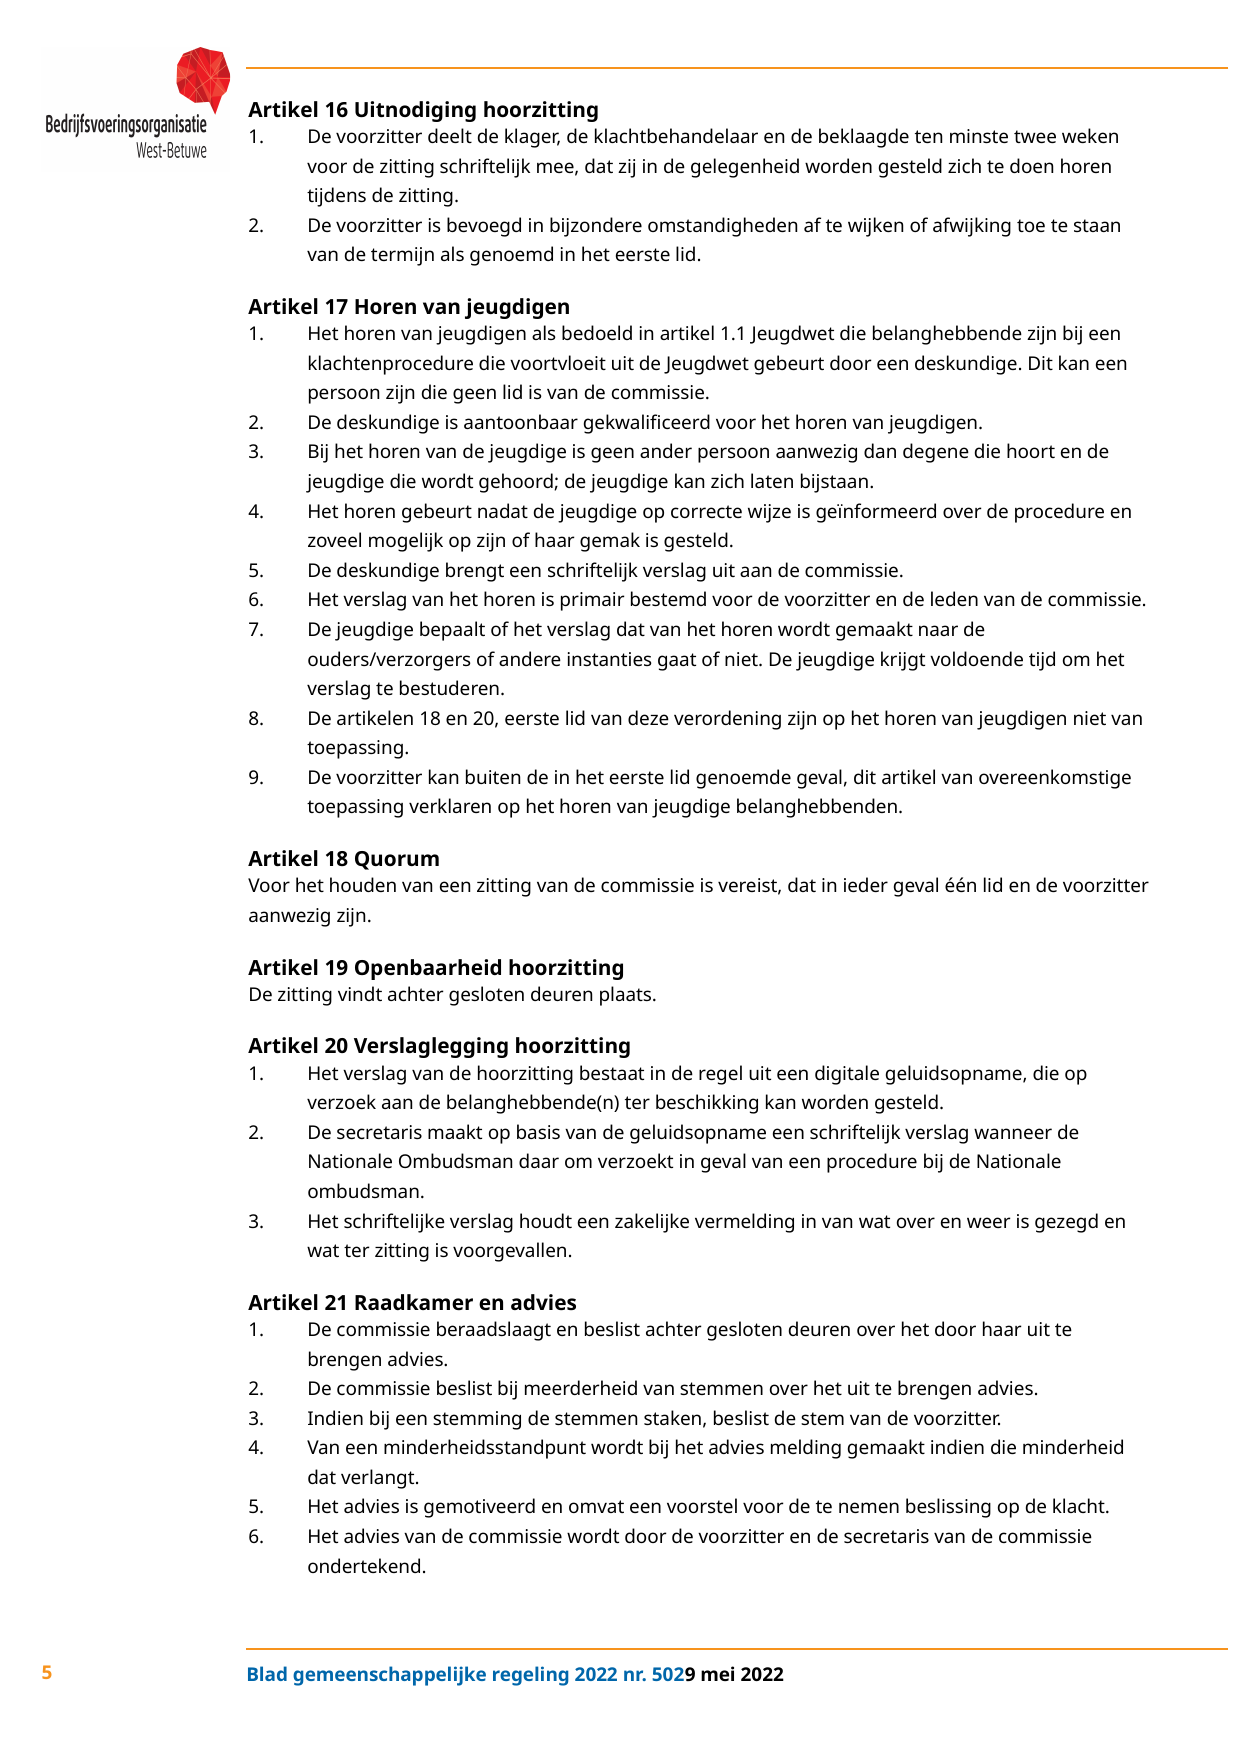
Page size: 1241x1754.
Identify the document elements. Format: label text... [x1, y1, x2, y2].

text Artikel 19 Openbaarheid hoorzitting [248, 953, 1152, 981]
picture [41, 47, 231, 172]
list De commissie beslist bij meerderheid van stemmen over het uit te brengen advies. [248, 1375, 1152, 1401]
list De commissie beraadslaagt en beslist achter gesloten deuren over het door haar uit te brengen advies. [248, 1316, 1152, 1372]
text Artikel 17 Horen van jeugdigen [248, 292, 1152, 320]
list Het schriftelijke verslag houdt een zakelijke vermelding in van wat over en weer is gezegd en wat ter zitting is voorgevallen. [248, 1208, 1152, 1263]
list Van een minderheidsstandpunt wordt bij het advies melding gemaakt indien die minderheid dat verlangt. [248, 1434, 1152, 1490]
list De voorzitter is bevoegd in bijzondere omstandigheden af te wijken of afwijking toe te staan van de termijn als genoemd in het eerste lid. [248, 212, 1152, 267]
list Het verslag van de hoorzitting bestaat in de regel uit een digitale geluidsopname, die op verzoek aan de belanghebbende(n) ter beschikking kan worden gesteld. [248, 1060, 1152, 1115]
list Het horen van jeugdigen als bedoeld in artikel 1.1 Jeugdwet die belanghebbende zijn bij een klachtenprocedure die voortvloeit uit de Jeugdwet gebeurt door een deskundige. Dit kan een persoon zijn die geen lid is van de commissie. [248, 320, 1152, 405]
list De artikelen 18 en 20, eerste lid van deze verordening zijn op het horen van jeugdigen niet van toepassing. [248, 705, 1152, 760]
list De voorzitter deelt de klager, de klachtbehandelaar en de beklaagde ten minste twee weken voor de zitting schriftelijk mee, dat zij in de gelegenheid worden gesteld zich te doen horen tijdens de zitting. [248, 123, 1152, 208]
text Artikel 20 Verslaglegging hoorzitting [248, 1031, 1152, 1060]
list Bij het horen van de jeugdige is geen ander persoon aanwezig dan degene die hoort en de jeugdige die wordt gehoord; de jeugdige kan zich laten bijstaan. [248, 439, 1152, 494]
list De jeugdige bepaalt of het verslag dat van het horen wordt gemaakt naar de ouders/verzorgers of andere instanties gaat of niet. De jeugdige krijgt voldoende tijd om het verslag te bestuderen. [248, 616, 1152, 701]
list Het horen gebeurt nadat de jeugdige op correcte wijze is geïnformeerd over de procedure en zoveel mogelijk op zijn of haar gemak is gesteld. [248, 498, 1152, 553]
text Artikel 16 Uitnodiging hoorzitting [248, 95, 1152, 123]
list Het advies van de commissie wordt door de voorzitter en de secretaris van de commissie ondertekend. [248, 1523, 1152, 1579]
text De zitting vindt achter gesloten deuren plaats. [248, 981, 1152, 1007]
text Artikel 18 Quorum [248, 844, 1152, 873]
list De deskundige brengt een schriftelijk verslag uit aan de commissie. [248, 557, 1152, 583]
list De deskundige is aantoonbaar gekwalificeerd voor het horen van jeugdigen. [248, 409, 1152, 435]
text Voor het houden van een zitting van de commissie is vereist, dat in ieder geval één lid en de voorzitter aanwezig zijn. [248, 873, 1152, 928]
list Het advies is gemotiveerd en omvat een voorstel voor de te nemen beslissing op de klacht. [248, 1494, 1152, 1519]
list De secretaris maakt op basis van de geluidsopname een schriftelijk verslag wanneer de Nationale Ombudsman daar om verzoekt in geval van een procedure bij de Nationale ombudsman. [248, 1119, 1152, 1204]
list Het verslag van het horen is primair bestemd voor de voorzitter en de leden van de commissie. [248, 587, 1152, 612]
list De voorzitter kan buiten de in het eerste lid genoemde geval, dit artikel van overeenkomstige toepassing verklaren op het horen van jeugdige belanghebbenden. [248, 764, 1152, 819]
list Indien bij een stemming de stemmen staken, beslist de stem van de voorzitter. [248, 1405, 1152, 1431]
text Artikel 21 Raadkamer en advies [248, 1288, 1152, 1316]
